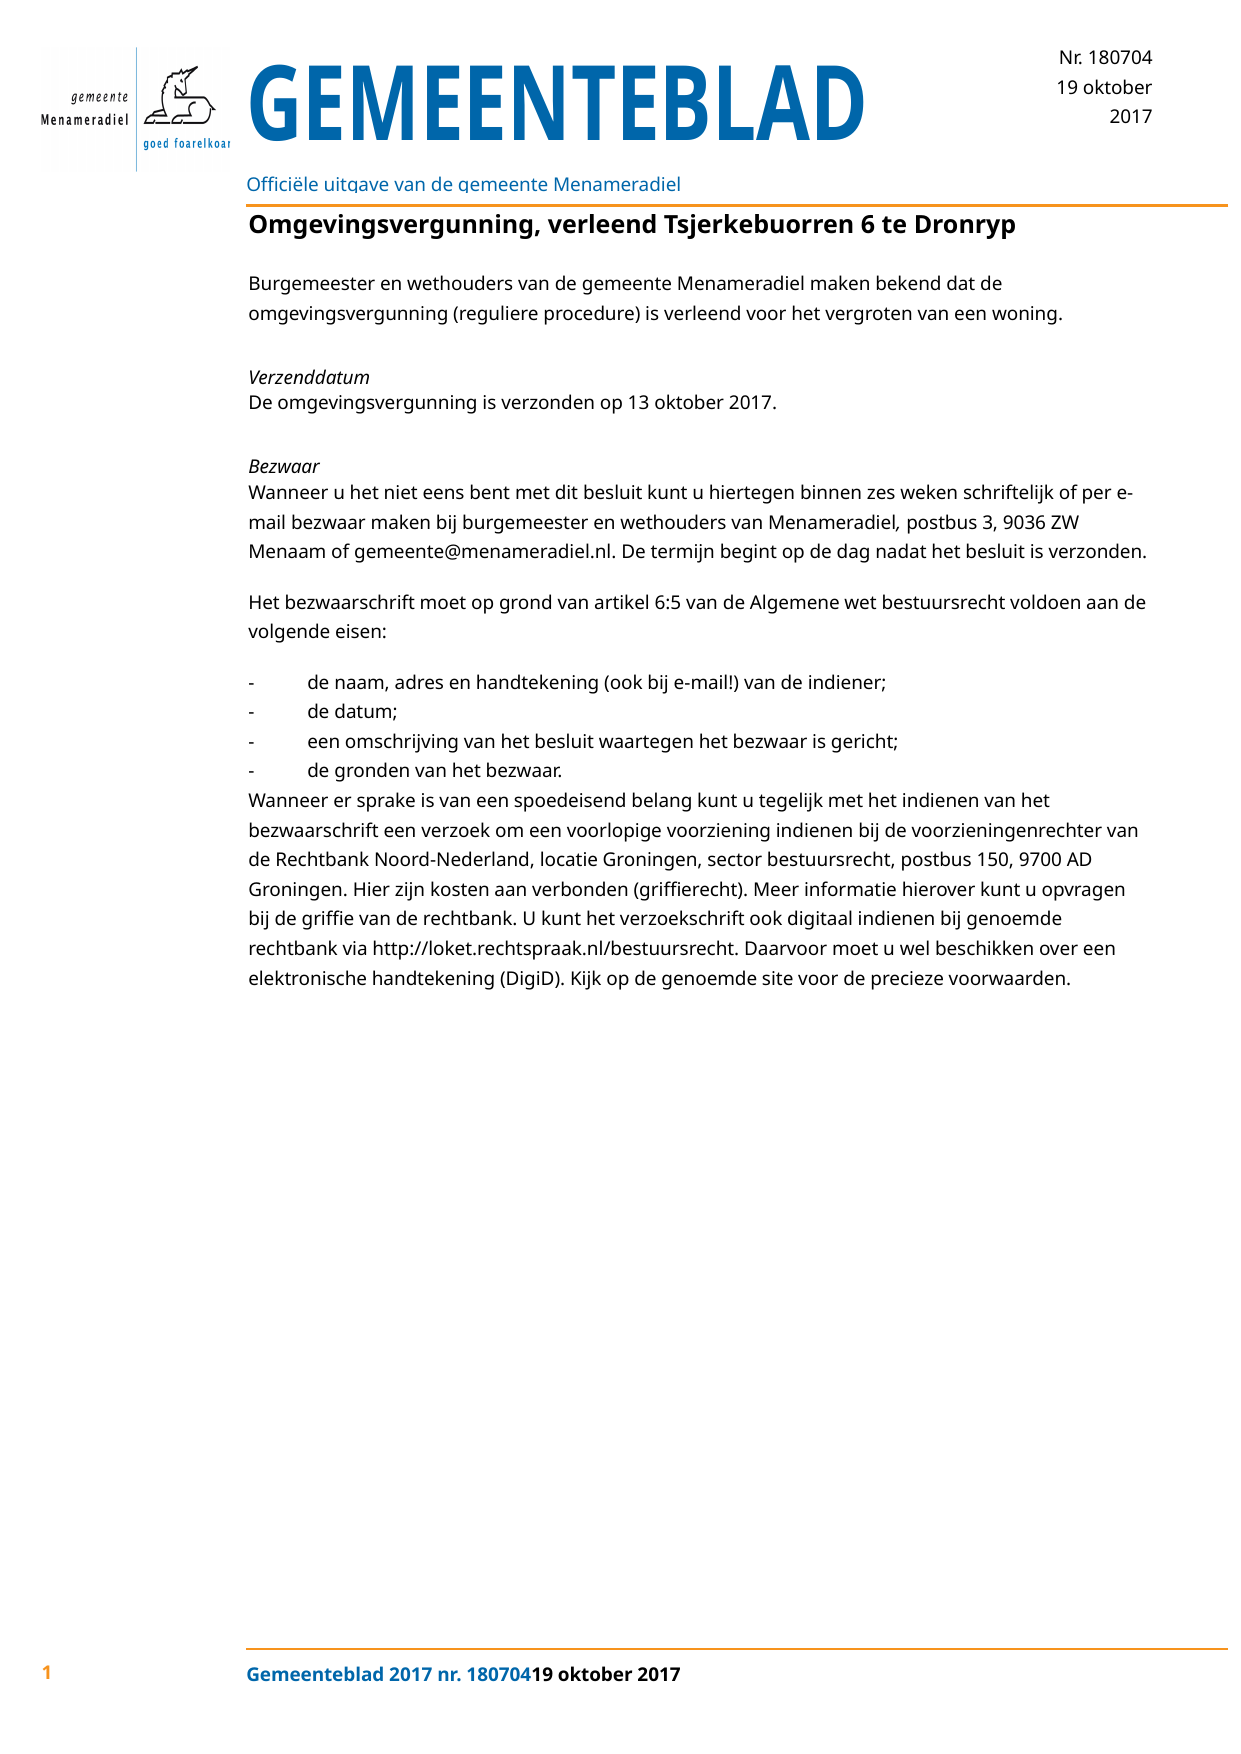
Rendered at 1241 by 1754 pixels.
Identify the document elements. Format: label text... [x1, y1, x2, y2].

text Wanneer u het niet eens bent met dit besluit kunt u hiertegen binnen zes weken schriftelijk of per e-mail bezwaar maken bij burgemeester en wethouders van Menameradiel, postbus 3, 9036 ZW Menaam of gemeente@menameradiel.nl. De termijn begint op de dag nadat het besluit is verzonden. [248, 479, 1152, 564]
picture [41, 47, 231, 172]
text Het bezwaarschrift moet op grond van artikel 6:5 van de Algemene wet bestuursrecht voldoen aan de volgende eisen: [248, 589, 1152, 644]
list de naam, adres en handtekening (ook bij e-mail!) van de indiener; [248, 669, 1152, 694]
list een omschrijving van het besluit waartegen het bezwaar is gericht; [248, 728, 1152, 754]
text Bezwaar [248, 453, 1152, 479]
text Wanneer er sprake is van een spoedeisend belang kunt u tegelijk met het indienen van het bezwaarschrift een verzoek om een voorlopige voorziening indienen bij de voorzieningenrechter van de Rechtbank Noord-Nederland, locatie Groningen, sector bestuursrecht, postbus 150, 9700 AD Groningen. Hier zijn kosten aan verbonden (griffierecht). Meer informatie hierover kunt u opvragen bij de griffie van de rechtbank. U kunt het verzoekschrift ook digitaal indienen bij genoemde rechtbank via http://loket.rechtspraak.nl/bestuursrecht. Daarvoor moet u wel beschikken over een elektronische handtekening (DigiD). Kijk op de genoemde site voor de precieze voorwaarden. [248, 787, 1152, 990]
text De omgevingsvergunning is verzonden op 13 oktober 2017. [248, 389, 1152, 415]
list de datum; [248, 698, 1152, 724]
text Verzenddatum [248, 364, 1152, 389]
text Burgemeester en wethouders van de gemeente Menameradiel maken bekend dat de omgevingsvergunning (reguliere procedure) is verleend voor het vergroten van een woning. [248, 270, 1152, 326]
list de gronden van het bezwaar. [248, 758, 1152, 783]
text Omgevingsvergunning, verleend Tsjerkebuorren 6 te Dronryp [248, 207, 1152, 241]
